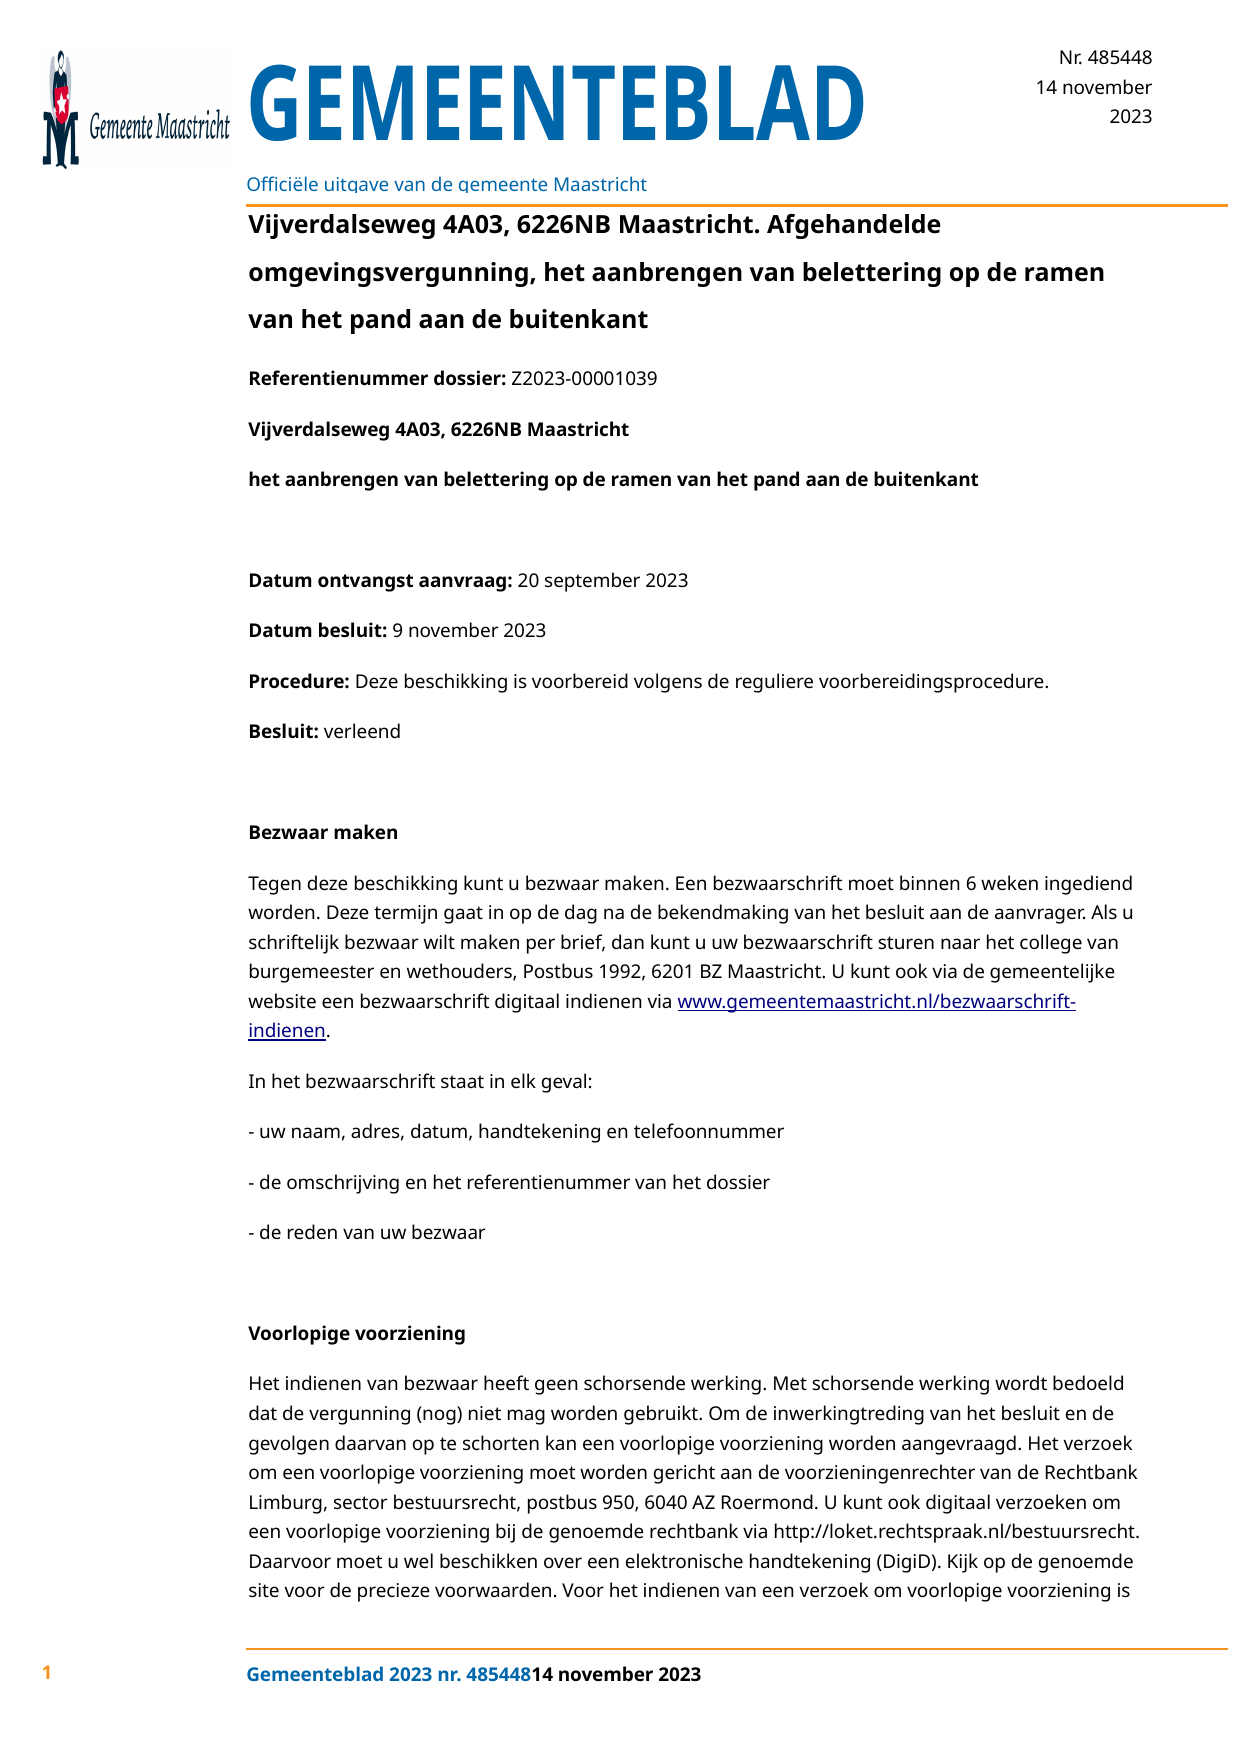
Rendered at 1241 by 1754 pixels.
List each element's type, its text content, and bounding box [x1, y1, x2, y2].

picture [41, 47, 231, 172]
text Procedure: Deze beschikking is voorbereid volgens de reguliere voorbereidingsprocedure. [248, 668, 1152, 694]
text Datum ontvangst aanvraag: 20 september 2023 [248, 567, 1152, 593]
text Het indienen van bezwaar heeft geen schorsende werking. Met schorsende werking wordt bedoeld dat de vergunning (nog) niet mag worden gebruikt. Om de inwerkingtreding van het besluit en de gevolgen daarvan op te schorten kan een voorlopige voorziening worden aangevraagd. Het verzoek om een voorlopige voorziening moet worden gericht aan de voorzieningenrechter van de Rechtbank Limburg, sector bestuursrecht, postbus 950, 6040 AZ Roermond. U kunt ook digitaal verzoeken om een voorlopige voorziening bij de genoemde rechtbank via http://loket.rechtspraak.nl/bestuursrecht. Daarvoor moet u wel beschikken over een elektronische handtekening (DigiD). Kijk op de genoemde site voor de precieze voorwaarden. Voor het indienen van een verzoek om voorlopige voorziening is [248, 1371, 1152, 1603]
text Besluit: verleend [248, 718, 1152, 744]
text Referentienummer dossier: Z2023-00001039 [248, 366, 1152, 391]
text - de omschrijving en het referentienummer van het dossier [248, 1169, 1152, 1194]
text Bezwaar maken [248, 819, 1152, 845]
text Voorlopige voorziening [248, 1320, 1152, 1346]
text het aanbrengen van belettering op de ramen van het pand aan de buitenkant [248, 466, 1152, 492]
text Tegen deze beschikking kunt u bezwaar maken. Een bezwaarschrift moet binnen 6 weken ingediend worden. Deze termijn gaat in op de dag na de bekendmaking van het besluit aan de aanvrager. Als u schriftelijk bezwaar wilt maken per brief, dan kunt u uw bezwaarschrift sturen naar het college van burgemeester en wethouders, Postbus 1992, 6201 BZ Maastricht. U kunt ook via de gemeentelijke website een bezwaarschrift digitaal indienen via www.gemeentemaastricht.nl/bezwaarschrift-indienen. [248, 870, 1152, 1043]
text - uw naam, adres, datum, handtekening en telefoonnummer [248, 1118, 1152, 1144]
text In het bezwaarschrift staat in elk geval: [248, 1068, 1152, 1094]
text Datum besluit: 9 november 2023 [248, 618, 1152, 643]
text Vijverdalseweg 4A03, 6226NB Maastricht. Afgehandelde omgevingsvergunning, het aanbrengen van belettering op de ramen van het pand aan de buitenkant [248, 207, 1152, 336]
text - de reden van uw bezwaar [248, 1219, 1152, 1245]
text Vijverdalseweg 4A03, 6226NB Maastricht [248, 416, 1152, 442]
